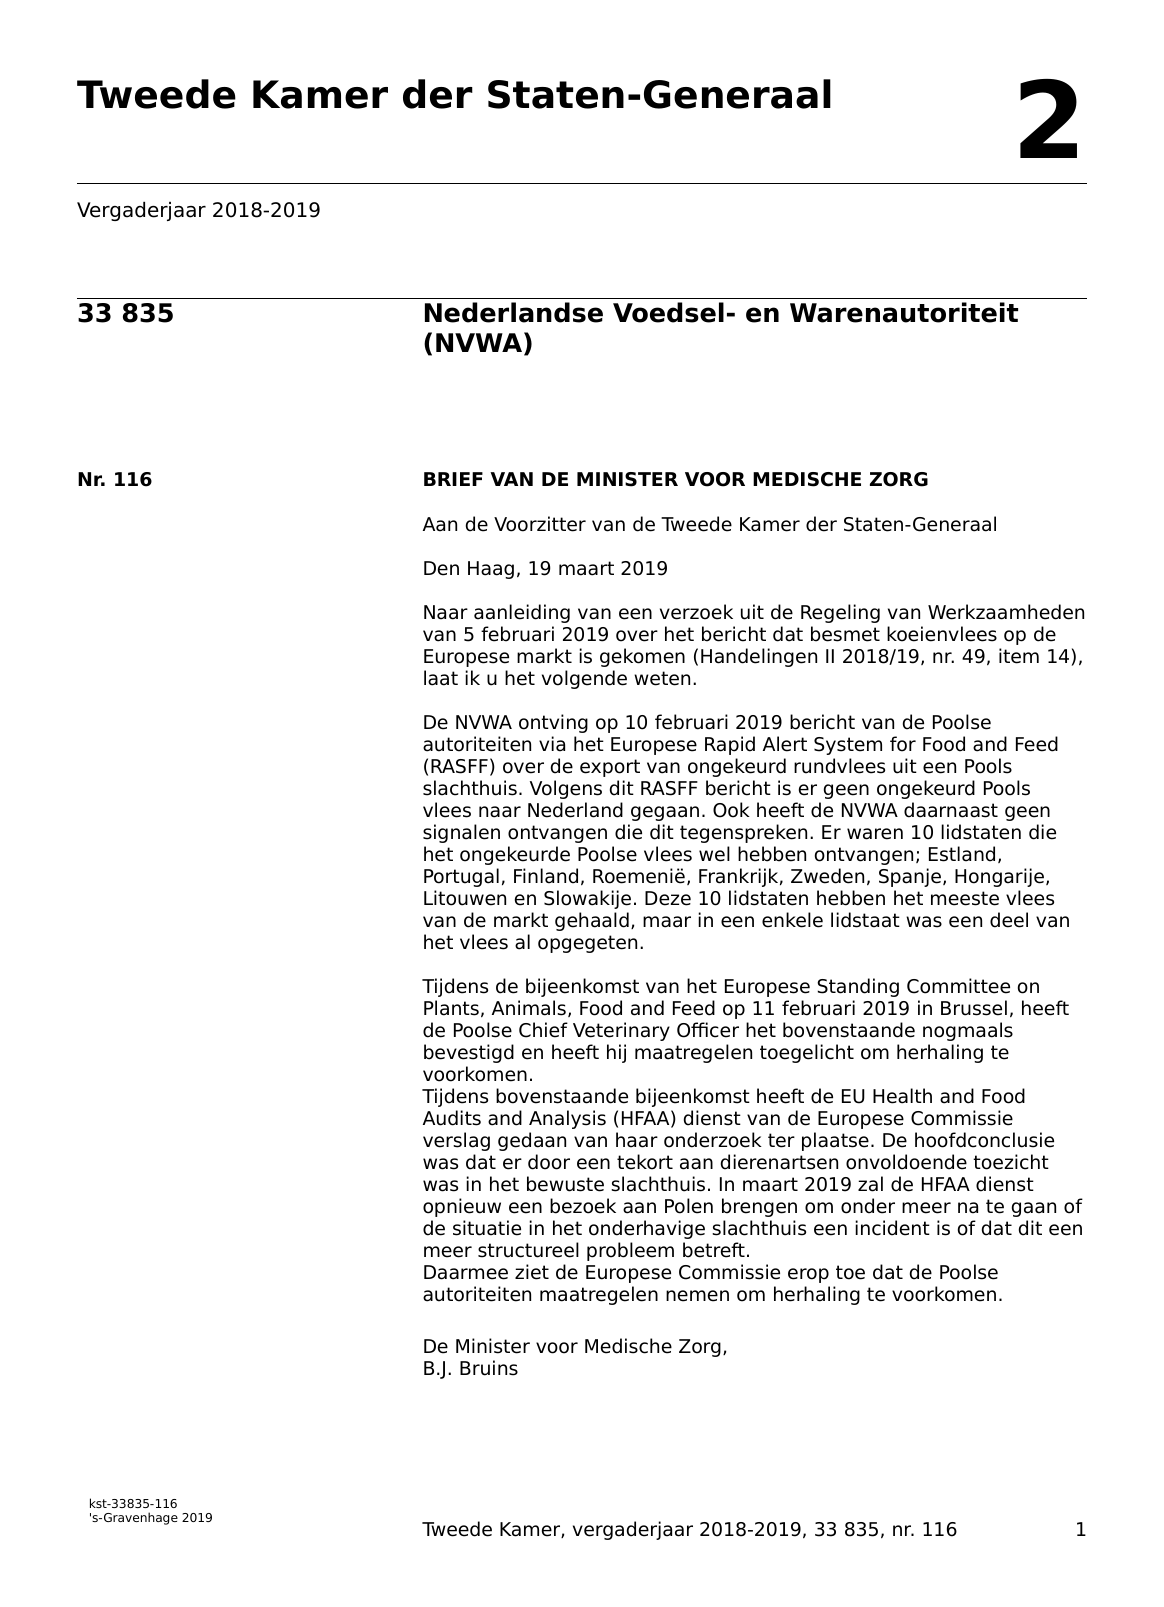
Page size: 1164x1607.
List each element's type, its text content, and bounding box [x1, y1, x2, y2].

text Den Haag, 19 maart 2019 [422, 558, 1087, 580]
table_header Tweede Kamer der Staten-Generaal [77, 59, 886, 183]
text De Minister voor Medische Zorg, B.J. Bruins [422, 1336, 1087, 1379]
subtitle 33 835 Nederlandse Voedsel- en Warenautoriteit (NVWA) [77, 299, 1087, 358]
text Naar aanleiding van een verzoek uit de Regeling van Werkzaamheden van 5 februari 2019 over het bericht dat besmet koeienvlees op de Europese markt is gekomen (Handelingen II 2018/19, nr. 49, item 14), laat ik u het volgende weten. [422, 602, 1087, 690]
table_header 2 [886, 59, 1087, 183]
text kst-33835-116 [88, 1497, 323, 1511]
text 's-Gravenhage 2019 [88, 1511, 323, 1525]
table_cell Vergaderjaar 2018-2019 [77, 184, 1087, 298]
text Aan de Voorzitter van de Tweede Kamer der Staten-Generaal [422, 513, 1087, 536]
text Tijdens de bijeenkomst van het Europese Standing Committee on Plants, Animals, Food and Feed op 11 februari 2019 in Brussel, heeft de Poolse Chief Veterinary Officer het bovenstaande nogmaals bevestigd en heeft hij maatregelen toegelicht om herhaling te voorkomen. [422, 976, 1087, 1086]
text De NVWA ontving op 10 februari 2019 bericht van de Poolse autoriteiten via het Europese Rapid Alert System for Food and Feed (RASFF) over de export van ongekeurd rundvlees uit een Pools slachthuis. Volgens dit RASFF bericht is er geen ongekeurd Pools vlees naar Nederland gegaan. Ook heeft de NVWA daarnaast geen signalen ontvangen die dit tegenspreken. Er waren 10 lidstaten die het ongekeurde Poolse vlees wel hebben ontvangen; Estland, Portugal, Finland, Roemenië, Frankrijk, Zweden, Spanje, Hongarije, Litouwen en Slowakije. Deze 10 lidstaten hebben het meeste vlees van de markt gehaald, maar in een enkele lidstaat was een deel van het vlees al opgegeten. [422, 712, 1087, 954]
text Daarmee ziet de Europese Commissie erop toe dat de Poolse autoriteiten maatregelen nemen om herhaling te voorkomen. [422, 1262, 1087, 1306]
text Tijdens bovenstaande bijeenkomst heeft de EU Health and Food Audits and Analysis (HFAA) dienst van de Europese Commissie verslag gedaan van haar onderzoek ter plaatse. De hoofdconclusie was dat er door een tekort aan dierenartsen onvoldoende toezicht was in het bewuste slachthuis. In maart 2019 zal de HFAA dienst opnieuw een bezoek aan Polen brengen om onder meer na te gaan of de situatie in het onderhavige slachthuis een incident is of dat dit een meer structureel probleem betreft. [422, 1086, 1087, 1262]
subtitle Nr. 116 BRIEF VAN DE MINISTER VOOR MEDISCHE ZORG [77, 469, 1087, 491]
